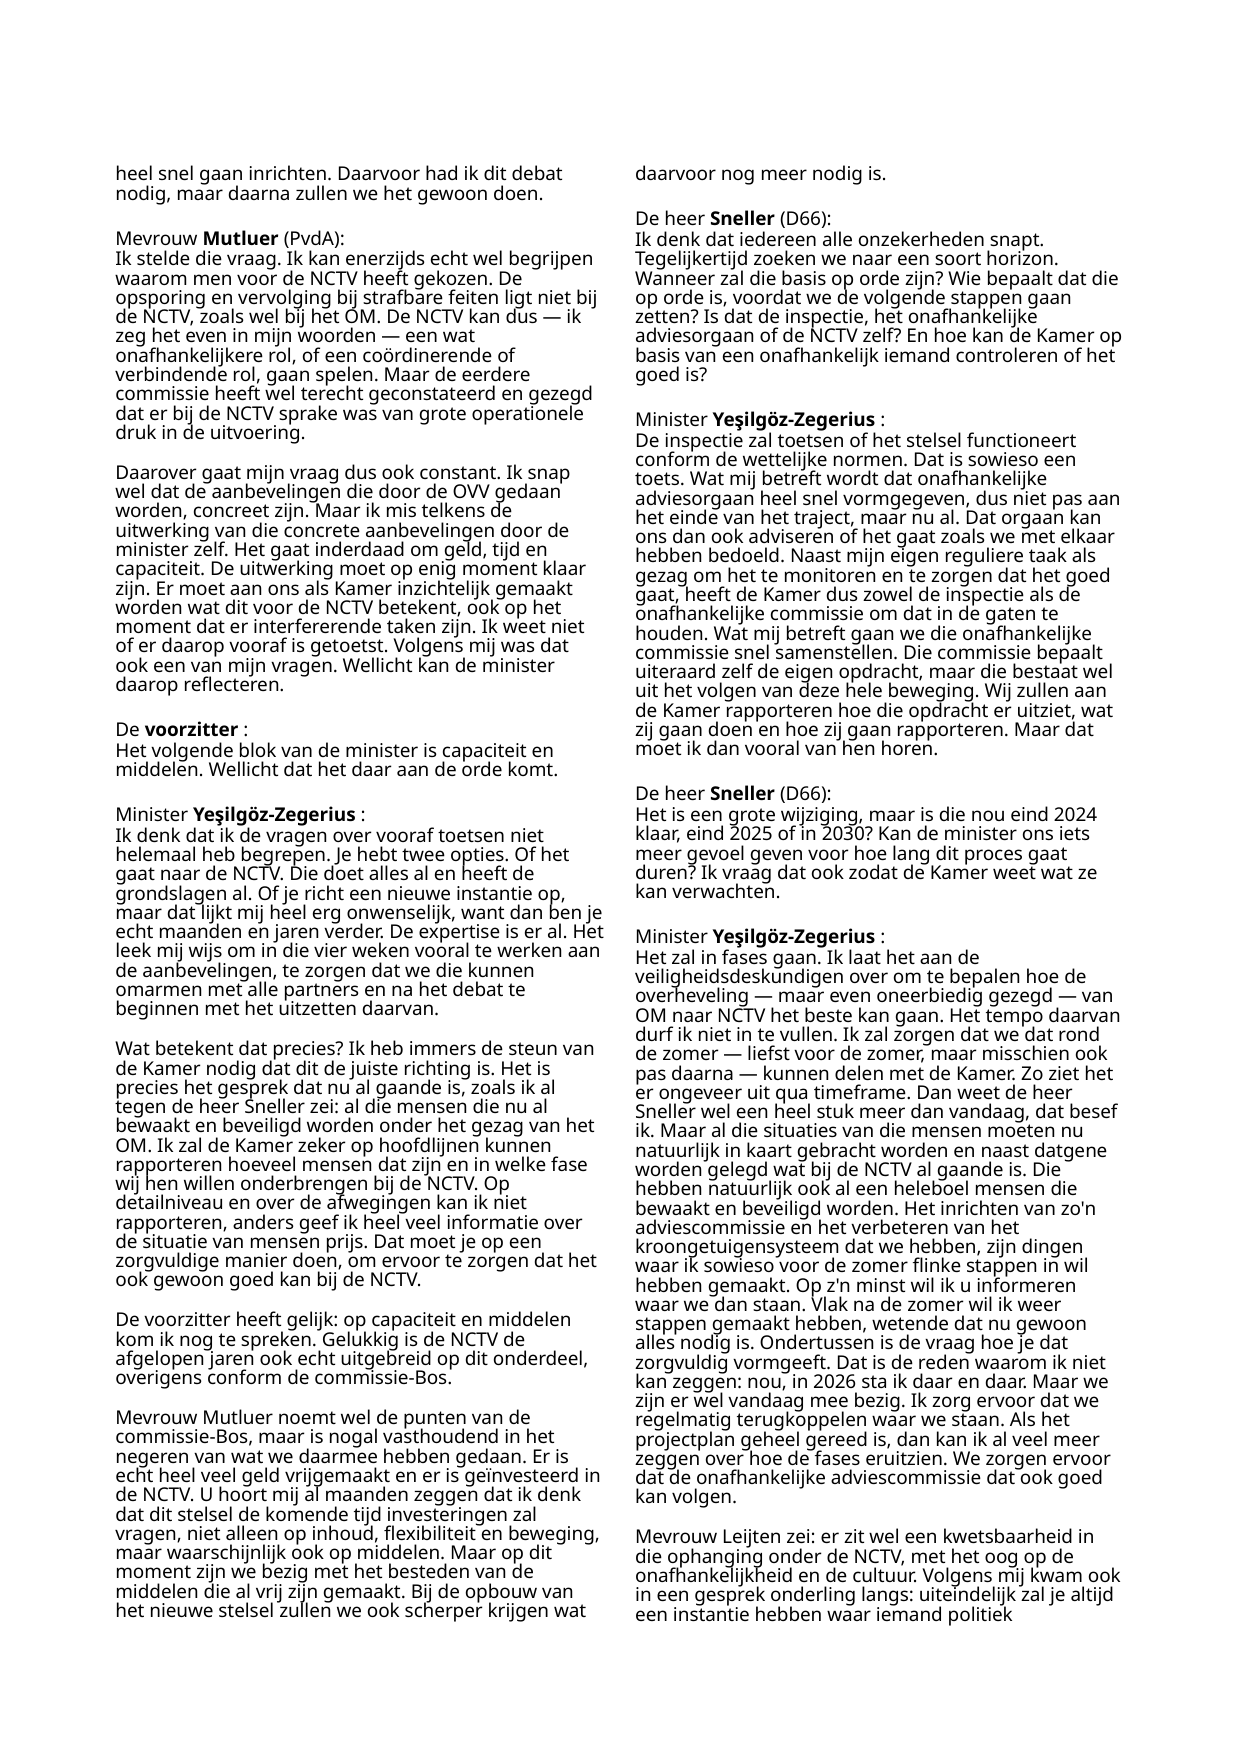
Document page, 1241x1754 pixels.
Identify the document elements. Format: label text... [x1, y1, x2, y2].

text Wat betekent dat precies? Ik heb immers de steun van de Kamer nodig dat dit de juiste richting is. Het is precies het gesprek dat nu al gaande is, zoals ik al tegen de heer Sneller zei: al die mensen die nu al bewaakt en beveiligd worden onder het gezag van het OM. Ik zal de Kamer zeker op hoofdlijnen kunnen rapporteren hoeveel mensen dat zijn en in welke fase wij hen willen onderbrengen bij de NCTV. Op detailniveau en over de afwegingen kan ik niet rapporteren, anders geef ik heel veel informatie over de situatie van mensen prijs. Dat moet je op een zorgvuldige manier doen, om ervoor te zorgen dat het ook gewoon goed kan bij de NCTV. [115, 1040, 605, 1291]
text Ik denk dat iedereen alle onzekerheden snapt. Tegelijkertijd zoeken we naar een soort horizon. Wanneer zal die basis op orde zijn? Wie bepaalt dat die op orde is, voordat we de volgende stappen gaan zetten? Is dat de inspectie, het onafhankelijke adviesorgaan of de NCTV zelf? En hoe kan de Kamer op basis van een onafhankelijk iemand controleren of het goed is? [635, 231, 1125, 385]
text Mevrouw Mutluer (PvdA): [115, 225, 605, 250]
text De heer Sneller (D66): [635, 780, 1125, 806]
text Het volgende blok van de minister is capaciteit en middelen. Wellicht dat het daar aan de orde komt. [115, 742, 605, 780]
text De voorzitter : [115, 716, 605, 742]
text Het zal in fases gaan. Ik laat het aan de veiligheidsdeskundigen over om te bepalen hoe de overheveling — maar even oneerbiedig gezegd — van OM naar NCTV het beste kan gaan. Het tempo daarvan durf ik niet in te vullen. Ik zal zorgen dat we dat rond de zomer — liefst voor de zomer, maar misschien ook pas daarna — kunnen delen met de Kamer. Zo ziet het er ongeveer uit qua timeframe. Dan weet de heer Sneller wel een heel stuk meer dan vandaag, dat besef ik. Maar al die situaties van die mensen moeten nu natuurlijk in kaart gebracht worden en naast datgene worden gelegd wat bij de NCTV al gaande is. Die hebben natuurlijk ook al een heleboel mensen die bewaakt en beveiligd worden. Het inrichten van zo'n adviescommissie en het verbeteren van het kroongetuigensysteem dat we hebben, zijn dingen waar ik sowieso voor de zomer flinke stappen in wil hebben gemaakt. Op z'n minst wil ik u informeren waar we dan staan. Vlak na de zomer wil ik weer stappen gemaakt hebben, wetende dat nu gewoon alles nodig is. Ondertussen is de vraag hoe je dat zorgvuldig vormgeeft. Dat is de reden waarom ik niet kan zeggen: nou, in 2026 sta ik daar en daar. Maar we zijn er wel vandaag mee bezig. Ik zorg ervoor dat we regelmatig terugkoppelen waar we staan. Als het projectplan geheel gereed is, dan kan ik al veel meer zeggen over hoe de fases eruitzien. We zorgen ervoor dat de onafhankelijke adviescommissie dat ook goed kan volgen. [635, 949, 1125, 1508]
text De inspectie zal toetsen of het stelsel functioneert conform de wettelijke normen. Dat is sowieso een toets. Wat mij betreft wordt dat onafhankelijke adviesorgaan heel snel vormgegeven, dus niet pas aan het einde van het traject, maar nu al. Dat orgaan kan ons dan ook adviseren of het gaat zoals we met elkaar hebben bedoeld. Naast mijn eigen reguliere taak als gezag om het te monitoren en te zorgen dat het goed gaat, heeft de Kamer dus zowel de inspectie als de onafhankelijke commissie om dat in de gaten te houden. Wat mij betreft gaan we die onafhankelijke commissie snel samenstellen. Die commissie bepaalt uiteraard zelf de eigen opdracht, maar die bestaat wel uit het volgen van deze hele beweging. Wij zullen aan de Kamer rapporteren hoe die opdracht er uitziet, wat zij gaan doen en hoe zij gaan rapporteren. Maar dat moet ik dan vooral van hen horen. [635, 432, 1125, 759]
text Mevrouw Leijten zei: er zit wel een kwetsbaarheid in die ophanging onder de NCTV, met het oog op de onafhankelijkheid en de cultuur. Volgens mij kwam ook in een gesprek onderling langs: uiteindelijk zal je altijd een instantie hebben waar iemand politiek [635, 1528, 1125, 1625]
text Ik stelde die vraag. Ik kan enerzijds echt wel begrijpen waarom men voor de NCTV heeft gekozen. De opsporing en vervolging bij strafbare feiten ligt niet bij de NCTV, zoals wel bij het OM. De NCTV kan dus — ik zeg het even in mijn woorden — een wat onafhankelijkere rol, of een coördinerende of verbindende rol, gaan spelen. Maar de eerdere commissie heeft wel terecht geconstateerd en gezegd dat er bij de NCTV sprake was van grote operationele druk in de uitvoering. [115, 250, 605, 443]
text De heer Sneller (D66): [635, 205, 1125, 231]
text heel snel gaan inrichten. Daarvoor had ik dit debat nodig, maar daarna zullen we het gewoon doen. [115, 165, 605, 204]
text Ik denk dat ik de vragen over vooraf toetsen niet helemaal heb begrepen. Je hebt twee opties. Of het gaat naar de NCTV. Die doet alles al en heeft de grondslagen al. Of je richt een nieuwe instantie op, maar dat lijkt mij heel erg onwenselijk, want dan ben je echt maanden en jaren verder. De expertise is er al. Het leek mij wijs om in die vier weken vooral te werken aan de aanbevelingen, te zorgen dat we die kunnen omarmen met alle partners en na het debat te beginnen met het uitzetten daarvan. [115, 827, 605, 1019]
text Minister Yeşilgöz-Zegerius : [115, 801, 605, 827]
text De voorzitter heeft gelijk: op capaciteit en middelen kom ik nog te spreken. Gelukkig is de NCTV de afgelopen jaren ook echt uitgebreid op dit onderdeel, overigens conform de commissie-Bos. [115, 1311, 605, 1388]
text Minister Yeşilgöz-Zegerius : [635, 406, 1125, 432]
text daarvoor nog meer nodig is. [635, 165, 1125, 184]
text Mevrouw Mutluer noemt wel de punten van de commissie-Bos, maar is nogal vasthoudend in het negeren van wat we daarmee hebben gedaan. Er is echt heel veel geld vrijgemaakt en er is geïnvesteerd in de NCTV. U hoort mij al maanden zeggen dat ik denk dat dit stelsel de komende tijd investeringen zal vragen, niet alleen op inhoud, flexibiliteit en beweging, maar waarschijnlijk ook op middelen. Maar op dit moment zijn we bezig met het besteden van de middelen die al vrij zijn gemaakt. Bij de opbouw van het nieuwe stelsel zullen we ook scherper krijgen wat [115, 1409, 605, 1621]
text Daarover gaat mijn vraag dus ook constant. Ik snap wel dat de aanbevelingen die door de OVV gedaan worden, concreet zijn. Maar ik mis telkens de uitwerking van die concrete aanbevelingen door de minister zelf. Het gaat inderdaad om geld, tijd en capaciteit. De uitwerking moet op enig moment klaar zijn. Er moet aan ons als Kamer inzichtelijk gemaakt worden wat dit voor de NCTV betekent, ook op het moment dat er interfererende taken zijn. Ik weet niet of er daarop vooraf is getoetst. Volgens mij was dat ook een van mijn vragen. Wellicht kan de minister daarop reflecteren. [115, 464, 605, 695]
text Het is een grote wijziging, maar is die nou eind 2024 klaar, eind 2025 of in 2030? Kan de minister ons iets meer gevoel geven voor hoe lang dit proces gaat duren? Ik vraag dat ook zodat de Kamer weet wat ze kan verwachten. [635, 806, 1125, 902]
text Minister Yeşilgöz-Zegerius : [635, 923, 1125, 949]
